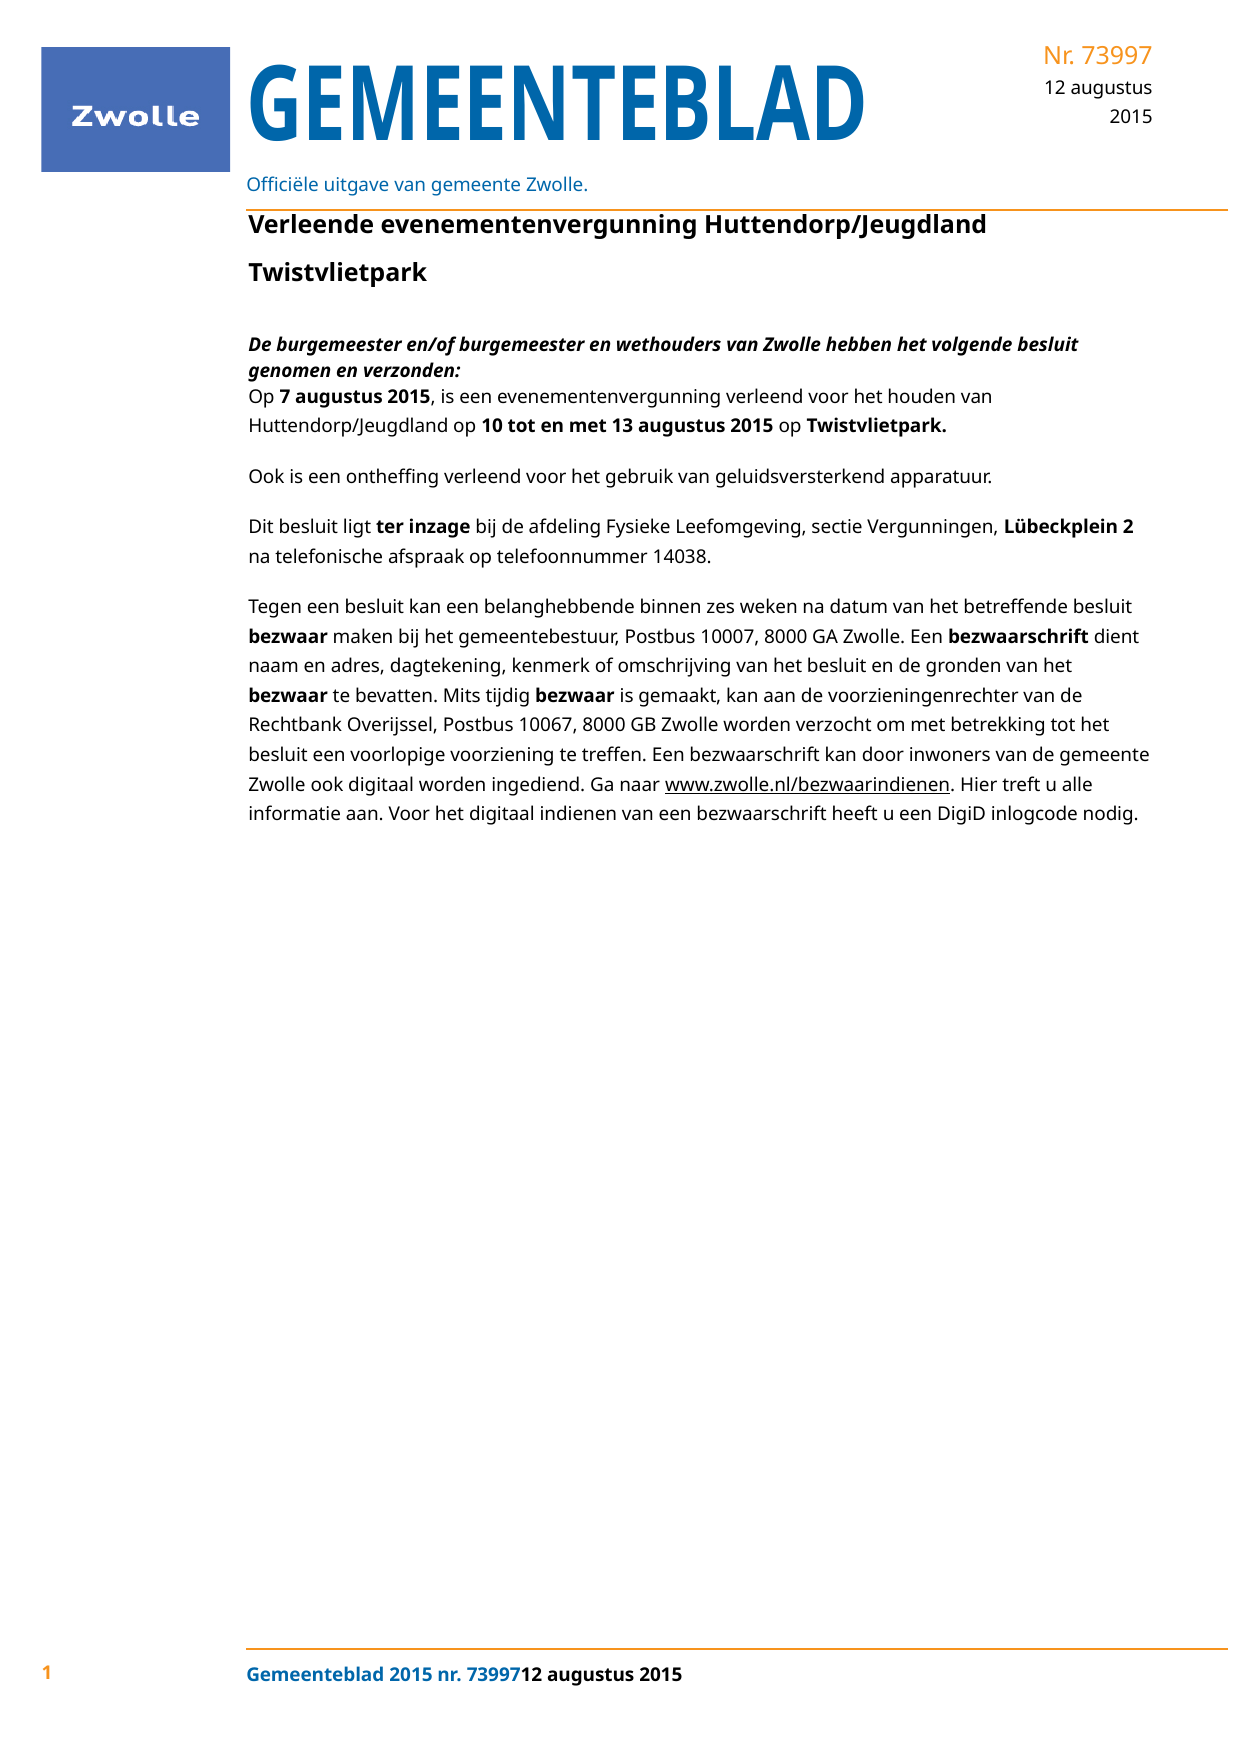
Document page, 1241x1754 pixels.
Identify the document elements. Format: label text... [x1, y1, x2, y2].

picture [41, 47, 231, 172]
text Ook is een ontheffing verleend voor het gebruik van geluidsversterkend apparatuur. [248, 463, 1152, 489]
text Verleende evenementenvergunning Huttendorp/Jeugdland Twistvlietpark [248, 211, 1152, 288]
text De burgemeester en/of burgemeester en wethouders van Zwolle hebben het volgende besluit genomen en verzonden: [248, 331, 1152, 383]
text Tegen een besluit kan een belanghebbende binnen zes weken na datum van het betreffende besluit bezwaar maken bij het gemeentebestuur, Postbus 10007, 8000 GA Zwolle. Een bezwaarschrift dient naam en adres, dagtekening, kenmerk of omschrijving van het besluit en de gronden van het bezwaar te bevatten. Mits tijdig bezwaar is gemaakt, kan aan de voorzieningenrechter van de Rechtbank Overijssel, Postbus 10067, 8000 GB Zwolle worden verzocht om met betrekking tot het besluit een voorlopige voorziening te treffen. Een bezwaarschrift kan door inwoners van de gemeente Zwolle ook digitaal worden ingediend. Ga naar www.zwolle.nl/bezwaarindienen. Hier treft u alle informatie aan. Voor het digitaal indienen van een bezwaarschrift heeft u een DigiD inlogcode nodig. [248, 593, 1152, 826]
text Dit besluit ligt ter inzage bij de afdeling Fysieke Leefomgeving, sectie Vergunningen, Lübeckplein 2 na telefonische afspraak op telefoonnummer 14038. [248, 513, 1152, 569]
text Op 7 augustus 2015, is een evenementenvergunning verleend voor het houden van Huttendorp/Jeugdland op 10 tot en met 13 augustus 2015 op Twistvlietpark. [248, 383, 1152, 438]
